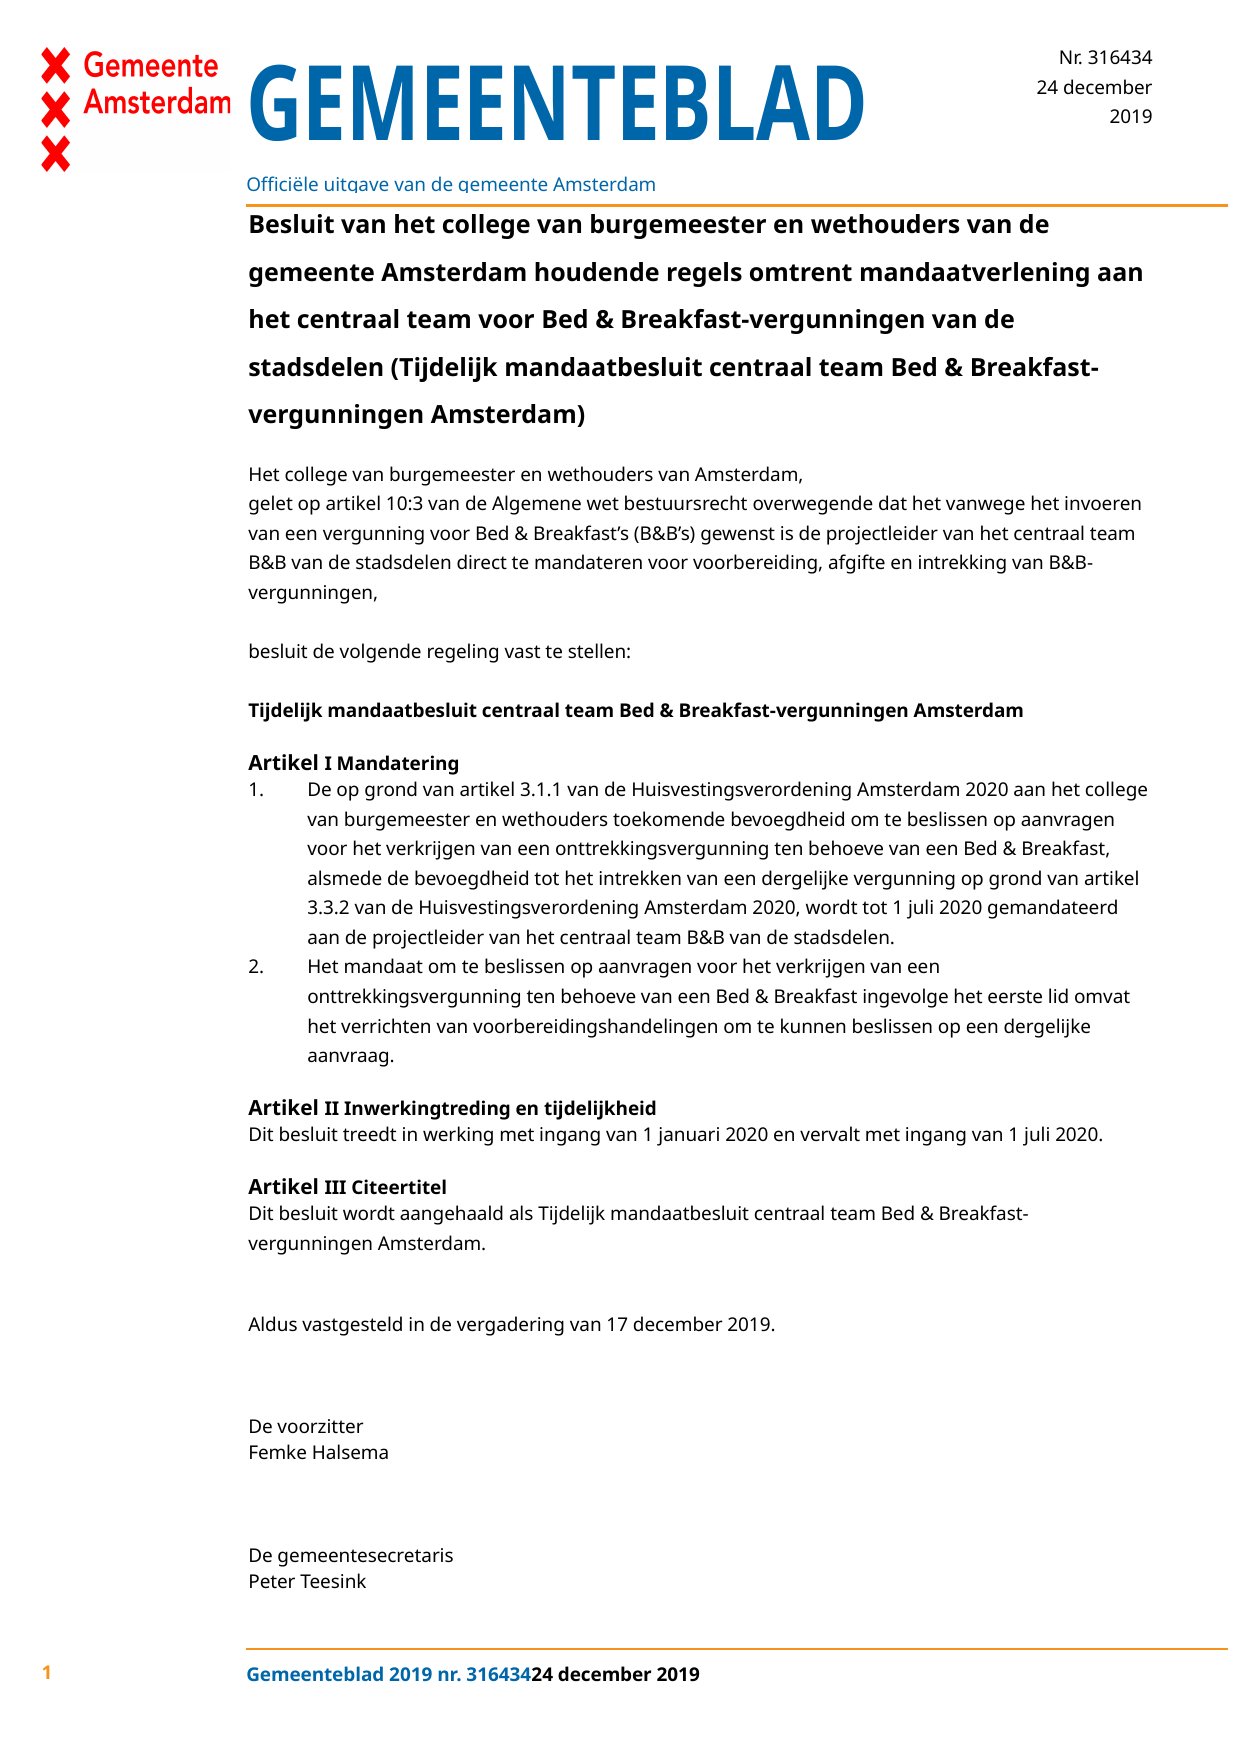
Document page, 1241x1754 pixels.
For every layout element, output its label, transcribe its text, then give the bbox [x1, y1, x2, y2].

text gelet op artikel 10:3 van de Algemene wet bestuursrecht overwegende dat het vanwege het invoeren van een vergunning voor Bed & Breakfast’s (B&B’s) gewenst is de projectleider van het centraal team B&B van de stadsdelen direct te mandateren voor voorbereiding, afgifte en intrekking van B&B-vergunningen, [248, 490, 1152, 605]
text Femke Halsema [248, 1439, 1152, 1465]
list De op grond van artikel 3.1.1 van de Huisvestingsverordening Amsterdam 2020 aan het college van burgemeester en wethouders toekomende bevoegdheid om te beslissen op aanvragen voor het verkrijgen van een onttrekkingsvergunning ten behoeve van een Bed & Breakfast, alsmede de bevoegdheid tot het intrekken van een dergelijke vergunning op grond van artikel 3.3.2 van de Huisvestingsverordening Amsterdam 2020, wordt tot 1 juli 2020 gemandateerd aan de projectleider van het centraal team B&B van de stadsdelen. [248, 776, 1152, 950]
text Besluit van het college van burgemeester en wethouders van de gemeente Amsterdam houdende regels omtrent mandaatverlening aan het centraal team voor Bed & Breakfast-vergunningen van de stadsdelen (Tijdelijk mandaatbesluit centraal team Bed & Breakfast-vergunningen Amsterdam) [248, 207, 1152, 431]
text Artikel III Citeertitel [248, 1172, 1152, 1200]
text De gemeentesecretaris [248, 1542, 1152, 1568]
list Het mandaat om te beslissen op aanvragen voor het verkrijgen van een onttrekkingsvergunning ten behoeve van een Bed & Breakfast ingevolge het eerste lid omvat het verrichten van voorbereidingshandelingen om te kunnen beslissen op een dergelijke aanvraag. [248, 954, 1152, 1068]
picture [41, 47, 231, 172]
text Artikel I Mandatering [248, 748, 1152, 776]
text De voorzitter [248, 1414, 1152, 1439]
text Artikel II Inwerkingtreding en tijdelijkheid [248, 1093, 1152, 1121]
text Tijdelijk mandaatbesluit centraal team Bed & Breakfast-vergunningen Amsterdam [248, 697, 1152, 723]
text Peter Teesink [248, 1568, 1152, 1594]
text besluit de volgende regeling vast te stellen: [248, 638, 1152, 664]
text Dit besluit treedt in werking met ingang van 1 januari 2020 en vervalt met ingang van 1 juli 2020. [248, 1121, 1152, 1147]
text Het college van burgemeester en wethouders van Amsterdam, [248, 461, 1152, 486]
text Dit besluit wordt aangehaald als Tijdelijk mandaatbesluit centraal team Bed & Breakfast-vergunningen Amsterdam. [248, 1200, 1152, 1256]
text Aldus vastgesteld in de vergadering van 17 december 2019. [248, 1311, 1152, 1337]
